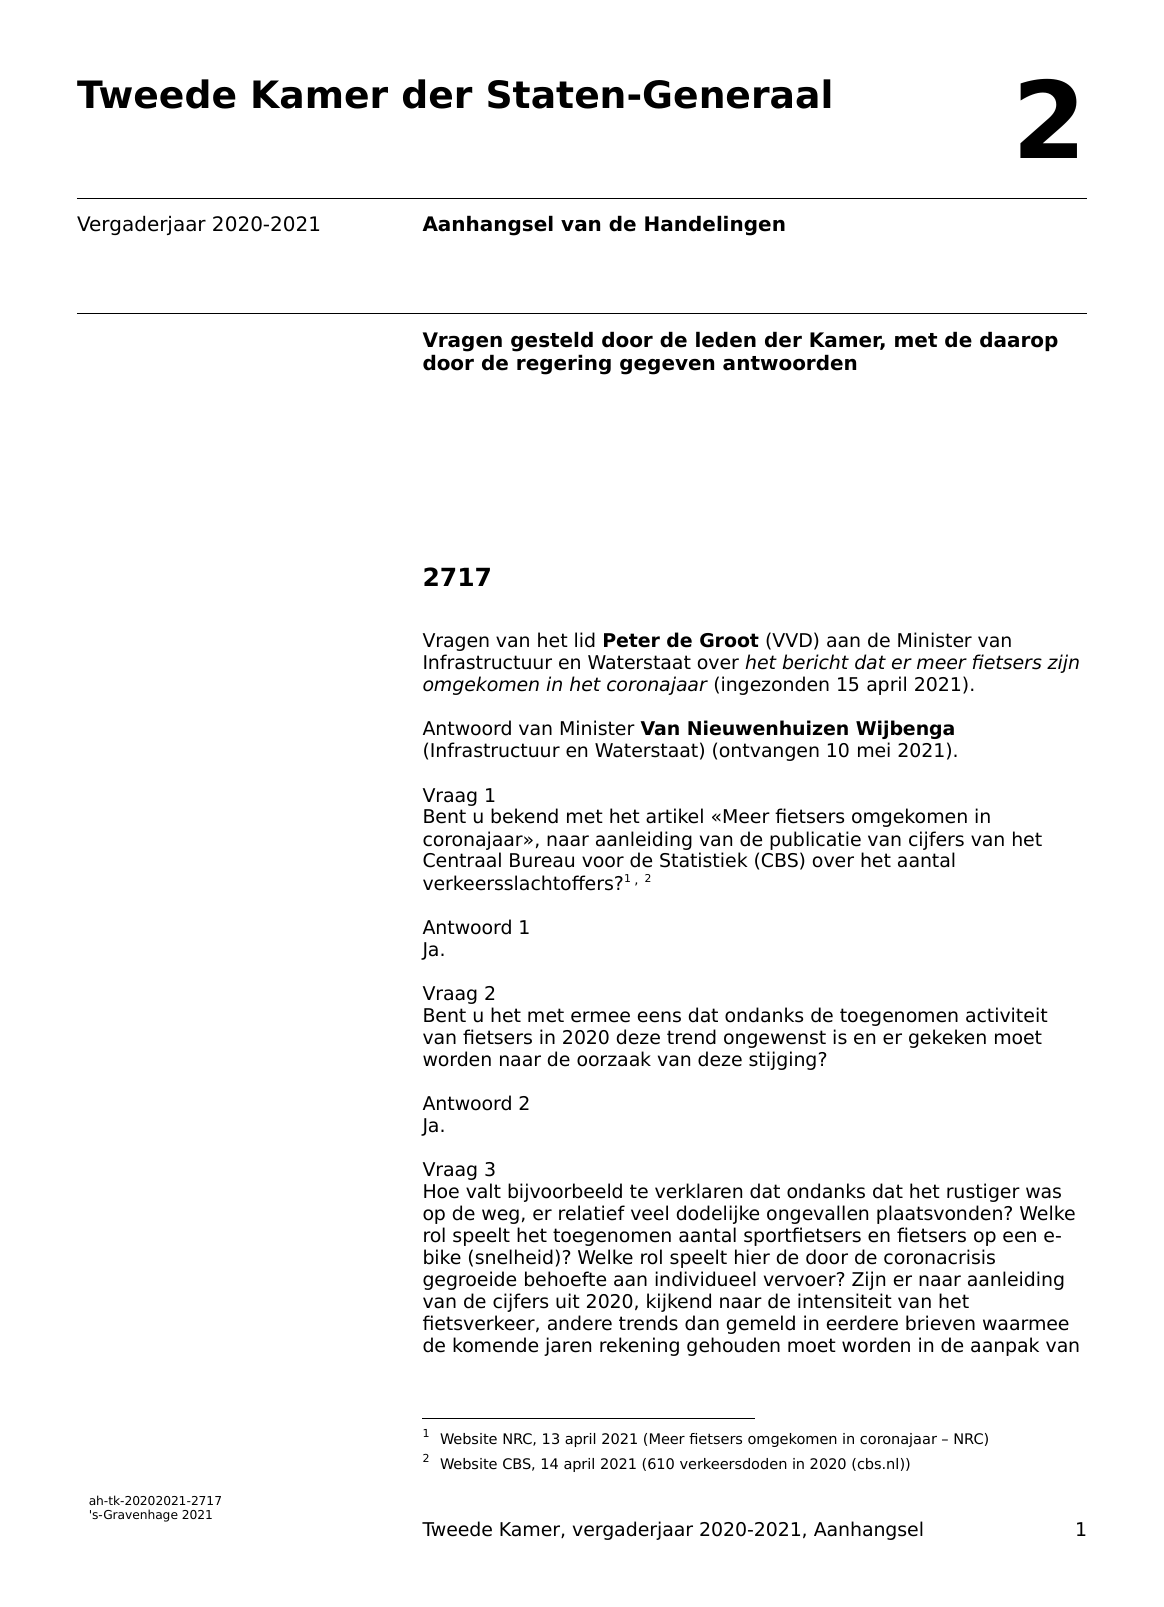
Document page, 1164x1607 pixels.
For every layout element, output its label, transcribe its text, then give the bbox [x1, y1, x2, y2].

text 's-Gravenhage 2021 [88, 1508, 323, 1522]
table_cell Vergaderjaar 2020-2021 [77, 199, 422, 313]
text Antwoord van Minister Van Nieuwenhuizen Wijbenga (Infrastructuur en Waterstaat) (ontvangen 10 mei 2021). [422, 718, 1087, 762]
table_header 2 [886, 59, 1087, 198]
text Antwoord 2 [422, 1093, 1087, 1115]
table_header Tweede Kamer der Staten-Generaal [77, 59, 886, 198]
text Vraag 2 [422, 983, 1087, 1005]
text Vraag 3 [422, 1159, 1087, 1181]
text Ja. [422, 1115, 1087, 1137]
text Hoe valt bijvoorbeeld te verklaren dat ondanks dat het rustiger was op de weg, er relatief veel dodelijke ongevallen plaatsvonden? Welke rol speelt het toegenomen aantal sportfietsers en fietsers op een e-bike (snelheid)? Welke rol speelt hier de door de coronacrisis gegroeide behoefte aan individueel vervoer? Zijn er naar aanleiding van de cijfers uit 2020, kijkend naar de intensiteit van het fietsverkeer, andere trends dan gemeld in eerdere brieven waarmee de komende jaren rekening gehouden moet worden in de aanpak van [422, 1181, 1087, 1357]
table_cell Aanhangsel van de Handelingen [422, 199, 1087, 313]
text Ja. [422, 938, 1087, 961]
text Antwoord 1 [422, 917, 1087, 938]
text Website CBS, 14 april 2021 (610 verkeersdoden in 2020 (cbs.nl)) [422, 1452, 1087, 1474]
text Bent u het met ermee eens dat ondanks de toegenomen activiteit van fietsers in 2020 deze trend ongewenst is en er gekeken moet worden naar de oorzaak van deze stijging? [422, 1005, 1087, 1071]
text ah-tk-20202021-2717 [88, 1494, 323, 1508]
table_cell Vragen gesteld door de leden der Kamer, met de daarop door de regering gegeven antwoorden [422, 314, 1087, 375]
text Bent u bekend met het artikel «Meer fietsers omgekomen in coronajaar», naar aanleiding van de publicatie van cijfers van het Centraal Bureau voor de Statistiek (CBS) over het aantal verkeersslachtoffers?, [422, 806, 1087, 894]
text Vragen van het lid Peter de Groot (VVD) aan de Minister van Infrastructuur en Waterstaat over het bericht dat er meer fietsers zijn omgekomen in het coronajaar (ingezonden 15 april 2021). [422, 630, 1087, 696]
text Vraag 1 [422, 784, 1087, 806]
text 2717 [422, 563, 1087, 592]
table_cell [77, 314, 422, 375]
text Website NRC, 13 april 2021 (Meer fietsers omgekomen in coronajaar – NRC) [422, 1427, 1087, 1449]
